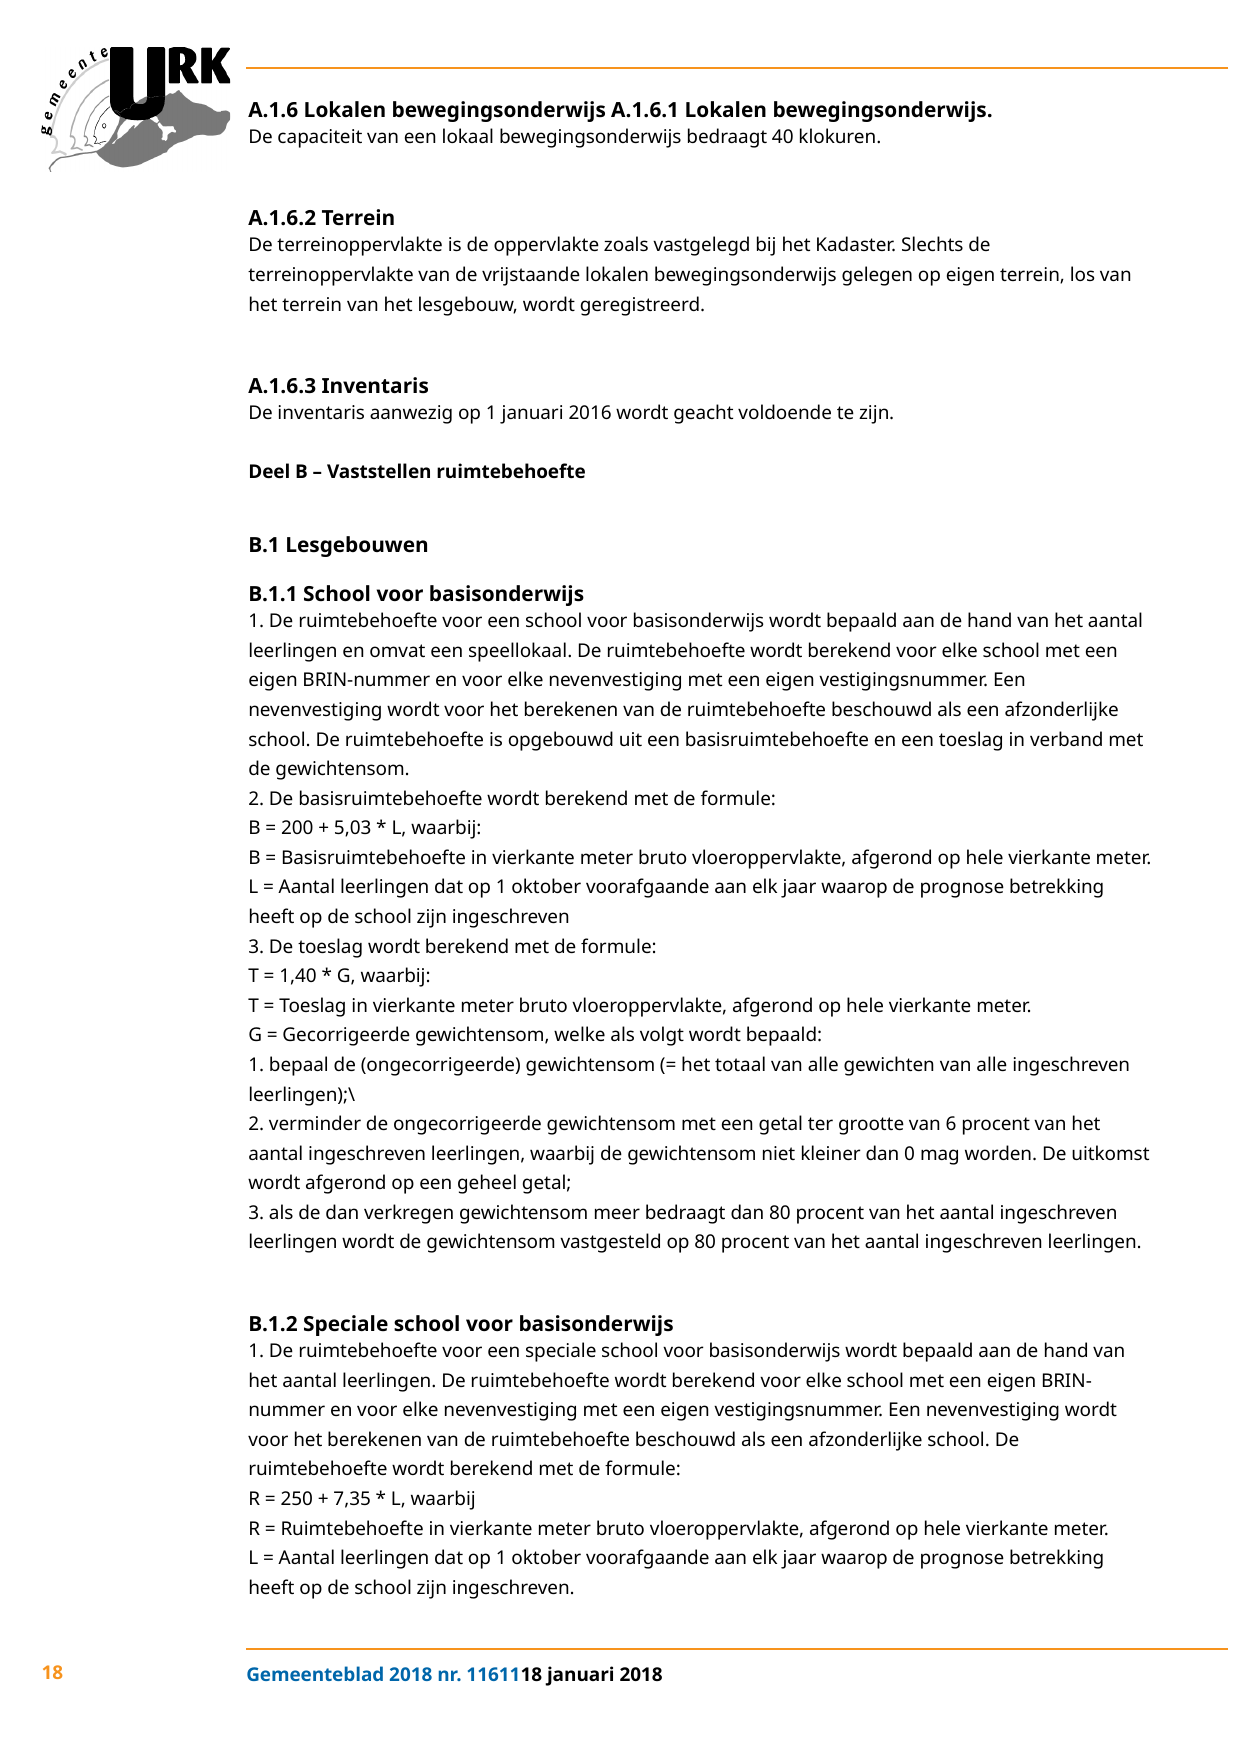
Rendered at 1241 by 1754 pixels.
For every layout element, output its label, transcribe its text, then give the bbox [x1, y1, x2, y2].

text B.1.1 School voor basisonderwijs [248, 579, 1152, 607]
text 2. De basisruimtebehoefte wordt berekend met de formule: [248, 785, 1152, 811]
text 1. De ruimtebehoefte voor een speciale school voor basisonderwijs wordt bepaald aan de hand van het aantal leerlingen. De ruimtebehoefte wordt berekend voor elke school met een eigen BRIN-nummer en voor elke nevenvestiging met een eigen vestigingsnummer. Een nevenvestiging wordt voor het berekenen van de ruimtebehoefte beschouwd als een afzonderlijke school. De ruimtebehoefte wordt berekend met de formule: [248, 1337, 1152, 1481]
text A.1.6 Lokalen bewegingsonderwijs A.1.6.1 Lokalen bewegingsonderwijs. [248, 95, 1152, 123]
text B = 200 + 5,03 * L, waarbij: [248, 814, 1152, 840]
text 2. verminder de ongecorrigeerde gewichtensom met een getal ter grootte van 6 procent van het aantal ingeschreven leerlingen, waarbij de gewichtensom niet kleiner dan 0 mag worden. De uitkomst wordt afgerond op een geheel getal; [248, 1110, 1152, 1195]
text De capaciteit van een lokaal bewegingsonderwijs bedraagt 40 klokuren. [248, 123, 1152, 149]
text L = Aantal leerlingen dat op 1 oktober voorafgaande aan elk jaar waarop de prognose betrekking heeft op de school zijn ingeschreven [248, 874, 1152, 929]
text De inventaris aanwezig op 1 januari 2016 wordt geacht voldoende te zijn. [248, 399, 1152, 425]
text T = Toeslag in vierkante meter bruto vloeroppervlakte, afgerond op hele vierkante meter. [248, 992, 1152, 1018]
text Deel B – Vaststellen ruimtebehoefte [248, 458, 1152, 484]
text B.1 Lesgebouwen [248, 530, 1152, 558]
text A.1.6.3 Inventaris [248, 371, 1152, 399]
text G = Gecorrigeerde gewichtensom, welke als volgt wordt bepaald: [248, 1022, 1152, 1047]
text B = Basisruimtebehoefte in vierkante meter bruto vloeroppervlakte, afgerond op hele vierkante meter. [248, 844, 1152, 870]
text T = 1,40 * G, waarbij: [248, 962, 1152, 988]
text B.1.2 Speciale school voor basisonderwijs [248, 1309, 1152, 1337]
text 3. als de dan verkregen gewichtensom meer bedraagt dan 80 procent van het aantal ingeschreven leerlingen wordt de gewichtensom vastgesteld op 80 procent van het aantal ingeschreven leerlingen. [248, 1199, 1152, 1254]
picture [41, 47, 231, 172]
text L = Aantal leerlingen dat op 1 oktober voorafgaande aan elk jaar waarop de prognose betrekking heeft op de school zijn ingeschreven. [248, 1544, 1152, 1599]
text R = 250 + 7,35 * L, waarbij [248, 1485, 1152, 1511]
text 3. De toeslag wordt berekend met de formule: [248, 933, 1152, 959]
text A.1.6.2 Terrein [248, 203, 1152, 232]
text R = Ruimtebehoefte in vierkante meter bruto vloeroppervlakte, afgerond op hele vierkante meter. [248, 1515, 1152, 1540]
text 1. De ruimtebehoefte voor een school voor basisonderwijs wordt bepaald aan de hand van het aantal leerlingen en omvat een speellokaal. De ruimtebehoefte wordt berekend voor elke school met een eigen BRIN-nummer en voor elke nevenvestiging met een eigen vestigingsnummer. Een nevenvestiging wordt voor het berekenen van de ruimtebehoefte beschouwd als een afzonderlijke school. De ruimtebehoefte is opgebouwd uit een basisruimtebehoefte en een toeslag in verband met de gewichtensom. [248, 607, 1152, 781]
text 1. bepaal de (ongecorrigeerde) gewichtensom (= het totaal van alle gewichten van alle ingeschreven leerlingen);\ [248, 1051, 1152, 1107]
text De terreinoppervlakte is de oppervlakte zoals vastgelegd bij het Kadaster. Slechts de terreinoppervlakte van de vrijstaande lokalen bewegingsonderwijs gelegen op eigen terrein, los van het terrein van het lesgebouw, wordt geregistreerd. [248, 232, 1152, 317]
